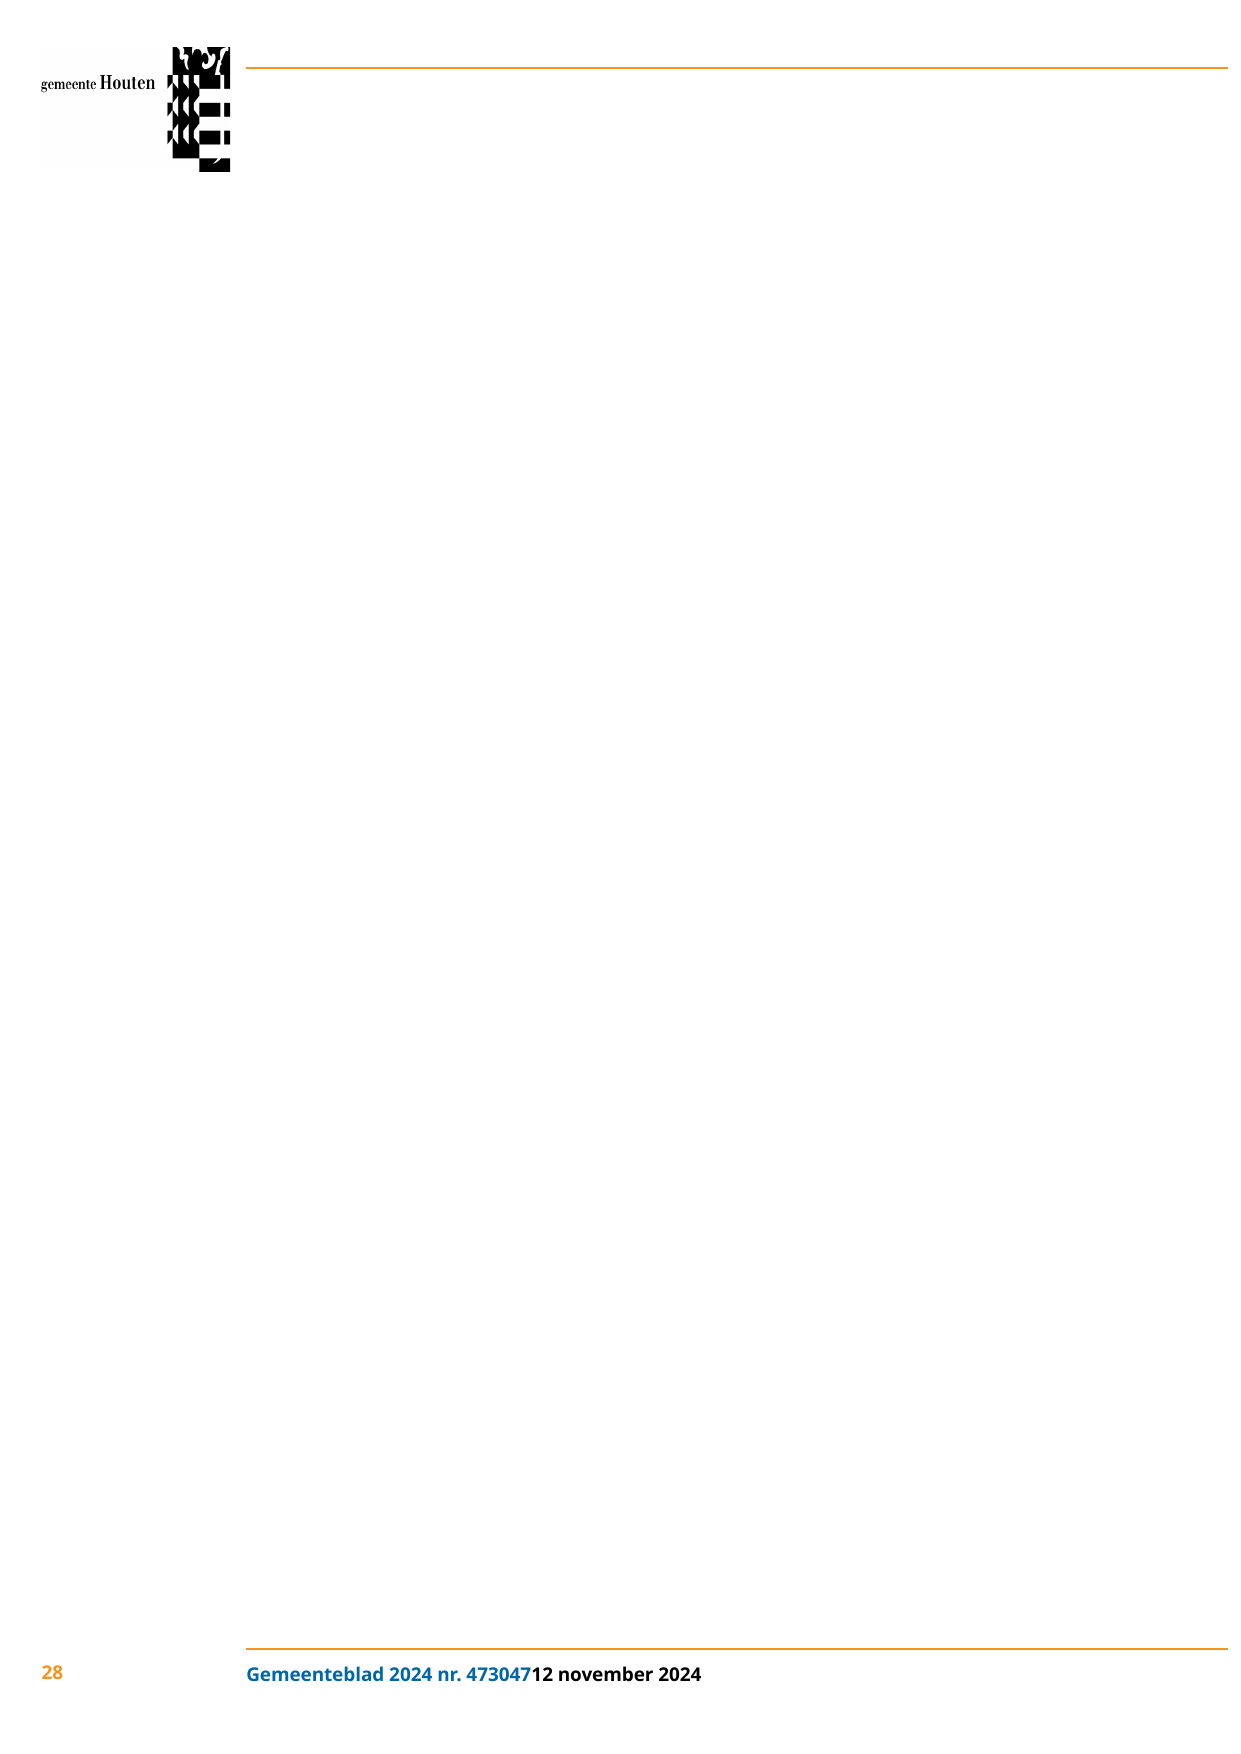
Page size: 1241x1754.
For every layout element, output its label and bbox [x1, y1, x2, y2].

picture [41, 47, 231, 172]
